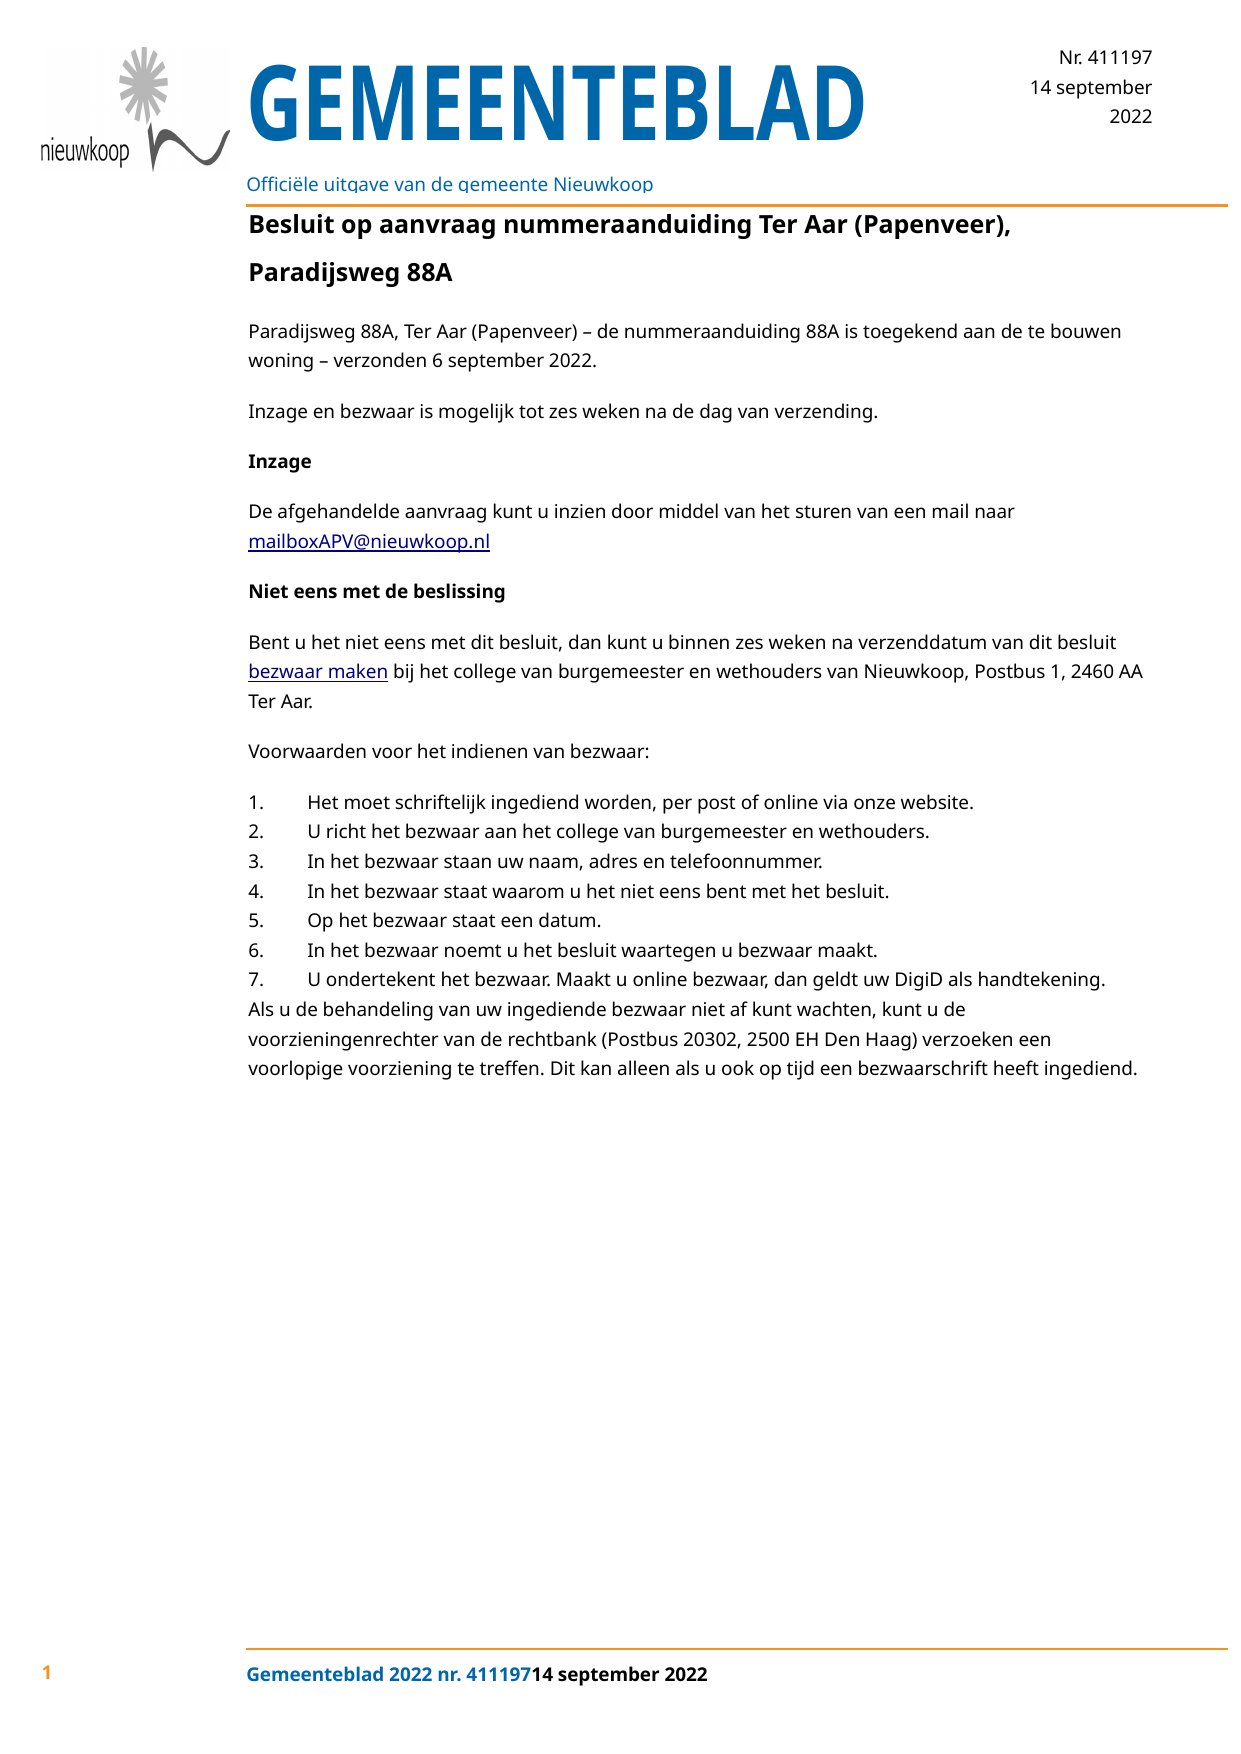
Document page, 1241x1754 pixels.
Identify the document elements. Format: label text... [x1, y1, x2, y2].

list U richt het bezwaar aan het college van burgemeester en wethouders. [248, 819, 1152, 844]
list In het bezwaar staat waarom u het niet eens bent met het besluit. [248, 878, 1152, 904]
text Inzage [248, 448, 1152, 474]
text Paradijsweg 88A, Ter Aar (Papenveer) – de nummeraanduiding 88A is toegekend aan de te bouwen woning – verzonden 6 september 2022. [248, 318, 1152, 373]
text Besluit op aanvraag nummeraanduiding Ter Aar (Papenveer), Paradijsweg 88A [248, 207, 1152, 288]
list Het moet schriftelijk ingediend worden, per post of online via onze website. [248, 789, 1152, 815]
text Bent u het niet eens met dit besluit, dan kunt u binnen zes weken na verzenddatum van dit besluit bezwaar maken bij het college van burgemeester en wethouders van Nieuwkoop, Postbus 1, 2460 AA Ter Aar. [248, 629, 1152, 714]
text De afgehandelde aanvraag kunt u inzien door middel van het sturen van een mail naar mailboxAPV@nieuwkoop.nl [248, 499, 1152, 554]
text Als u de behandeling van uw ingediende bezwaar niet af kunt wachten, kunt u de voorzieningenrechter van de rechtbank (Postbus 20302, 2500 EH Den Haag) verzoeken een voorlopige voorziening te treffen. Dit kan alleen als u ook op tijd een bezwaarschrift heeft ingediend. [248, 996, 1152, 1081]
list In het bezwaar noemt u het besluit waartegen u bezwaar maakt. [248, 937, 1152, 963]
list U ondertekent het bezwaar. Maakt u online bezwaar, dan geldt uw DigiD als handtekening. [248, 967, 1152, 992]
text Niet eens met de beslissing [248, 579, 1152, 604]
text Voorwaarden voor het indienen van bezwaar: [248, 739, 1152, 764]
list In het bezwaar staan uw naam, adres en telefoonnummer. [248, 848, 1152, 874]
picture [41, 47, 231, 172]
text Inzage en bezwaar is mogelijk tot zes weken na de dag van verzending. [248, 398, 1152, 424]
list Op het bezwaar staat een datum. [248, 907, 1152, 933]
